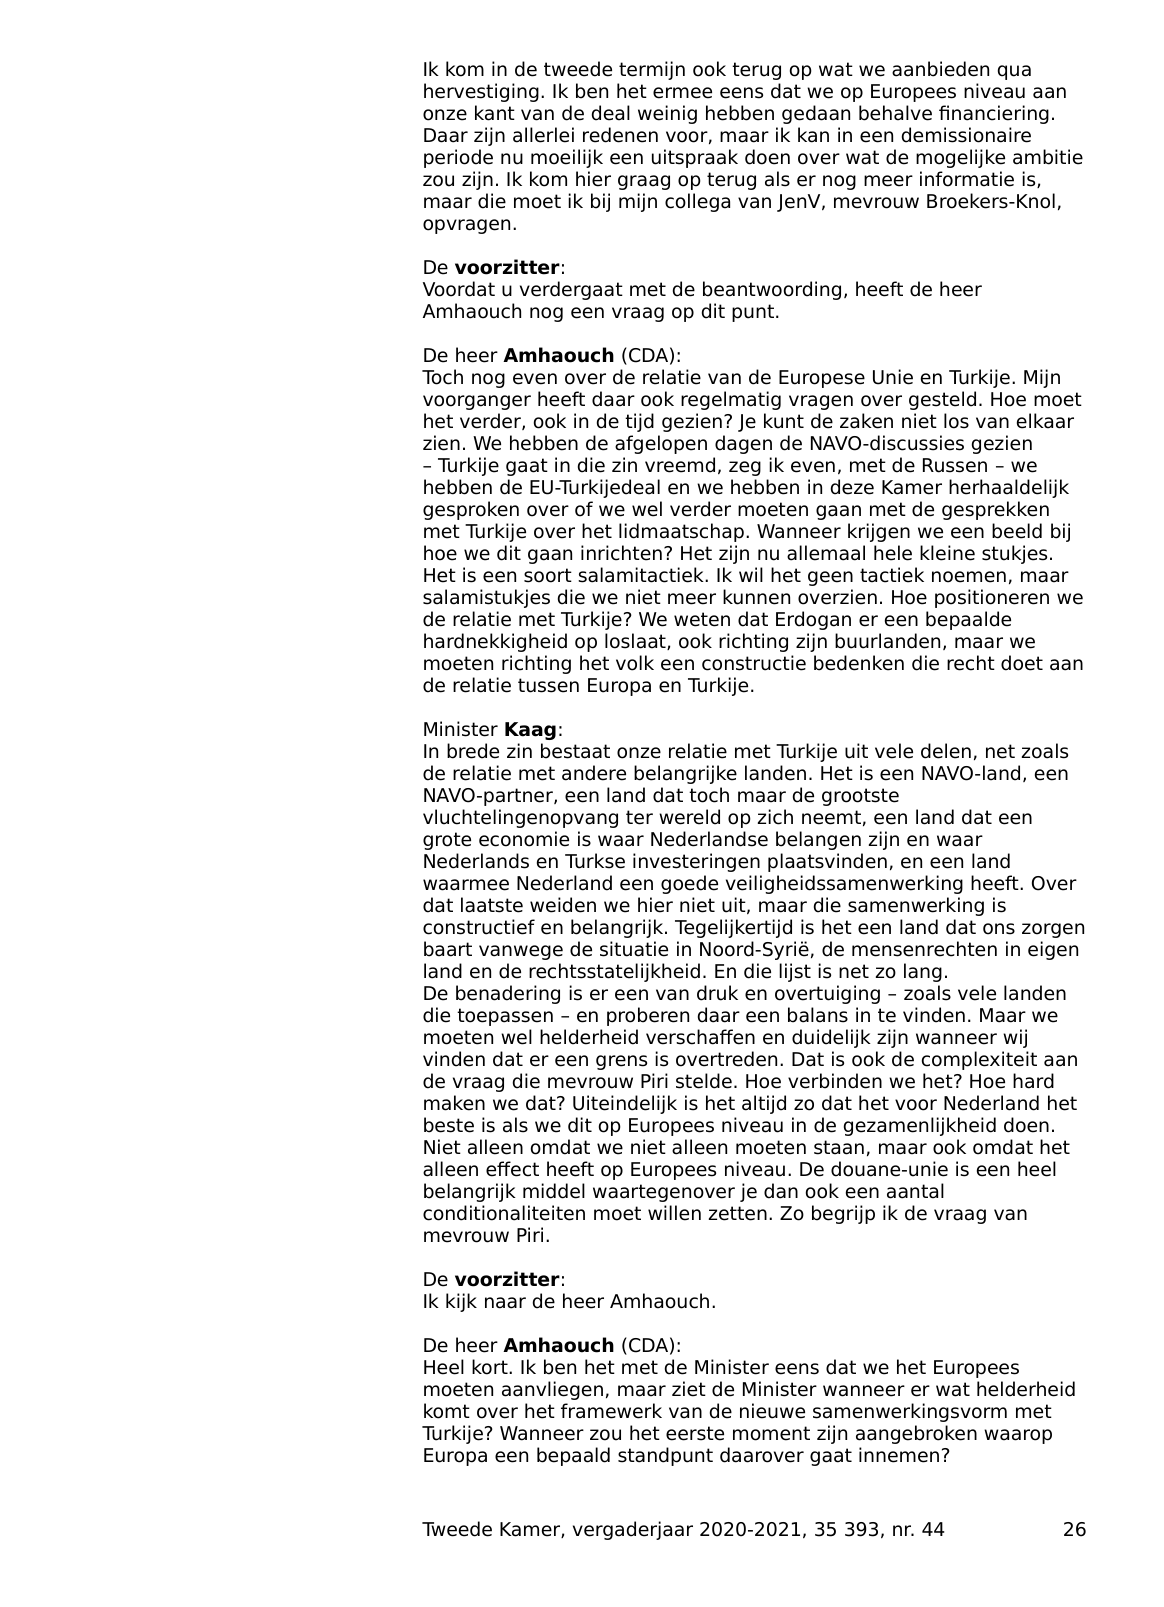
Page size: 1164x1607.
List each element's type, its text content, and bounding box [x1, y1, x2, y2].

text De heer Amhaouch (CDA): [422, 1335, 1087, 1357]
text De voorzitter: [422, 257, 1087, 279]
text De voorzitter: [422, 1269, 1087, 1291]
text Minister Kaag: [422, 719, 1087, 741]
text Ik kijk naar de heer Amhaouch. [422, 1291, 1087, 1313]
text Voordat u verdergaat met de beantwoording, heeft de heer Amhaouch nog een vraag op dit punt. [422, 279, 1087, 323]
text Heel kort. Ik ben het met de Minister eens dat we het Europees moeten aanvliegen, maar ziet de Minister wanneer er wat helderheid komt over het framewerk van de nieuwe samenwerkingsvorm met Turkije? Wanneer zou het eerste moment zijn aangebroken waarop Europa een bepaald standpunt daarover gaat innemen? [422, 1357, 1087, 1467]
text De heer Amhaouch (CDA): [422, 345, 1087, 367]
text In brede zin bestaat onze relatie met Turkije uit vele delen, net zoals de relatie met andere belangrijke landen. Het is een NAVO-land, een NAVO-partner, een land dat toch maar de grootste vluchtelingenopvang ter wereld op zich neemt, een land dat een grote economie is waar Nederlandse belangen zijn en waar Nederlands en Turkse investeringen plaatsvinden, en een land waarmee Nederland een goede veiligheidssamenwerking heeft. Over dat laatste weiden we hier niet uit, maar die samenwerking is constructief en belangrijk. Tegelijkertijd is het een land dat ons zorgen baart vanwege de situatie in Noord-Syrië, de mensenrechten in eigen land en de rechtsstatelijkheid. En die lijst is net zo lang. [422, 741, 1087, 983]
text Toch nog even over de relatie van de Europese Unie en Turkije. Mijn voorganger heeft daar ook regelmatig vragen over gesteld. Hoe moet het verder, ook in de tijd gezien? Je kunt de zaken niet los van elkaar zien. We hebben de afgelopen dagen de NAVO-discussies gezien – Turkije gaat in die zin vreemd, zeg ik even, met de Russen – we hebben de EU-Turkijedeal en we hebben in deze Kamer herhaaldelijk gesproken over of we wel verder moeten gaan met de gesprekken met Turkije over het lidmaatschap. Wanneer krijgen we een beeld bij hoe we dit gaan inrichten? Het zijn nu allemaal hele kleine stukjes. Het is een soort salamitactiek. Ik wil het geen tactiek noemen, maar salamistukjes die we niet meer kunnen overzien. Hoe positioneren we de relatie met Turkije? We weten dat Erdogan er een bepaalde hardnekkigheid op loslaat, ook richting zijn buurlanden, maar we moeten richting het volk een constructie bedenken die recht doet aan de relatie tussen Europa en Turkije. [422, 367, 1087, 697]
text Ik kom in de tweede termijn ook terug op wat we aanbieden qua hervestiging. Ik ben het ermee eens dat we op Europees niveau aan onze kant van de deal weinig hebben gedaan behalve financiering. Daar zijn allerlei redenen voor, maar ik kan in een demissionaire periode nu moeilijk een uitspraak doen over wat de mogelijke ambitie zou zijn. Ik kom hier graag op terug als er nog meer informatie is, maar die moet ik bij mijn collega van JenV, mevrouw Broekers-Knol, opvragen. [422, 59, 1087, 235]
text De benadering is er een van druk en overtuiging – zoals vele landen die toepassen – en proberen daar een balans in te vinden. Maar we moeten wel helderheid verschaffen en duidelijk zijn wanneer wij vinden dat er een grens is overtreden. Dat is ook de complexiteit aan de vraag die mevrouw Piri stelde. Hoe verbinden we het? Hoe hard maken we dat? Uiteindelijk is het altijd zo dat het voor Nederland het beste is als we dit op Europees niveau in de gezamenlijkheid doen. Niet alleen omdat we niet alleen moeten staan, maar ook omdat het alleen effect heeft op Europees niveau. De douane-unie is een heel belangrijk middel waartegenover je dan ook een aantal conditionaliteiten moet willen zetten. Zo begrijp ik de vraag van mevrouw Piri. [422, 983, 1087, 1247]
